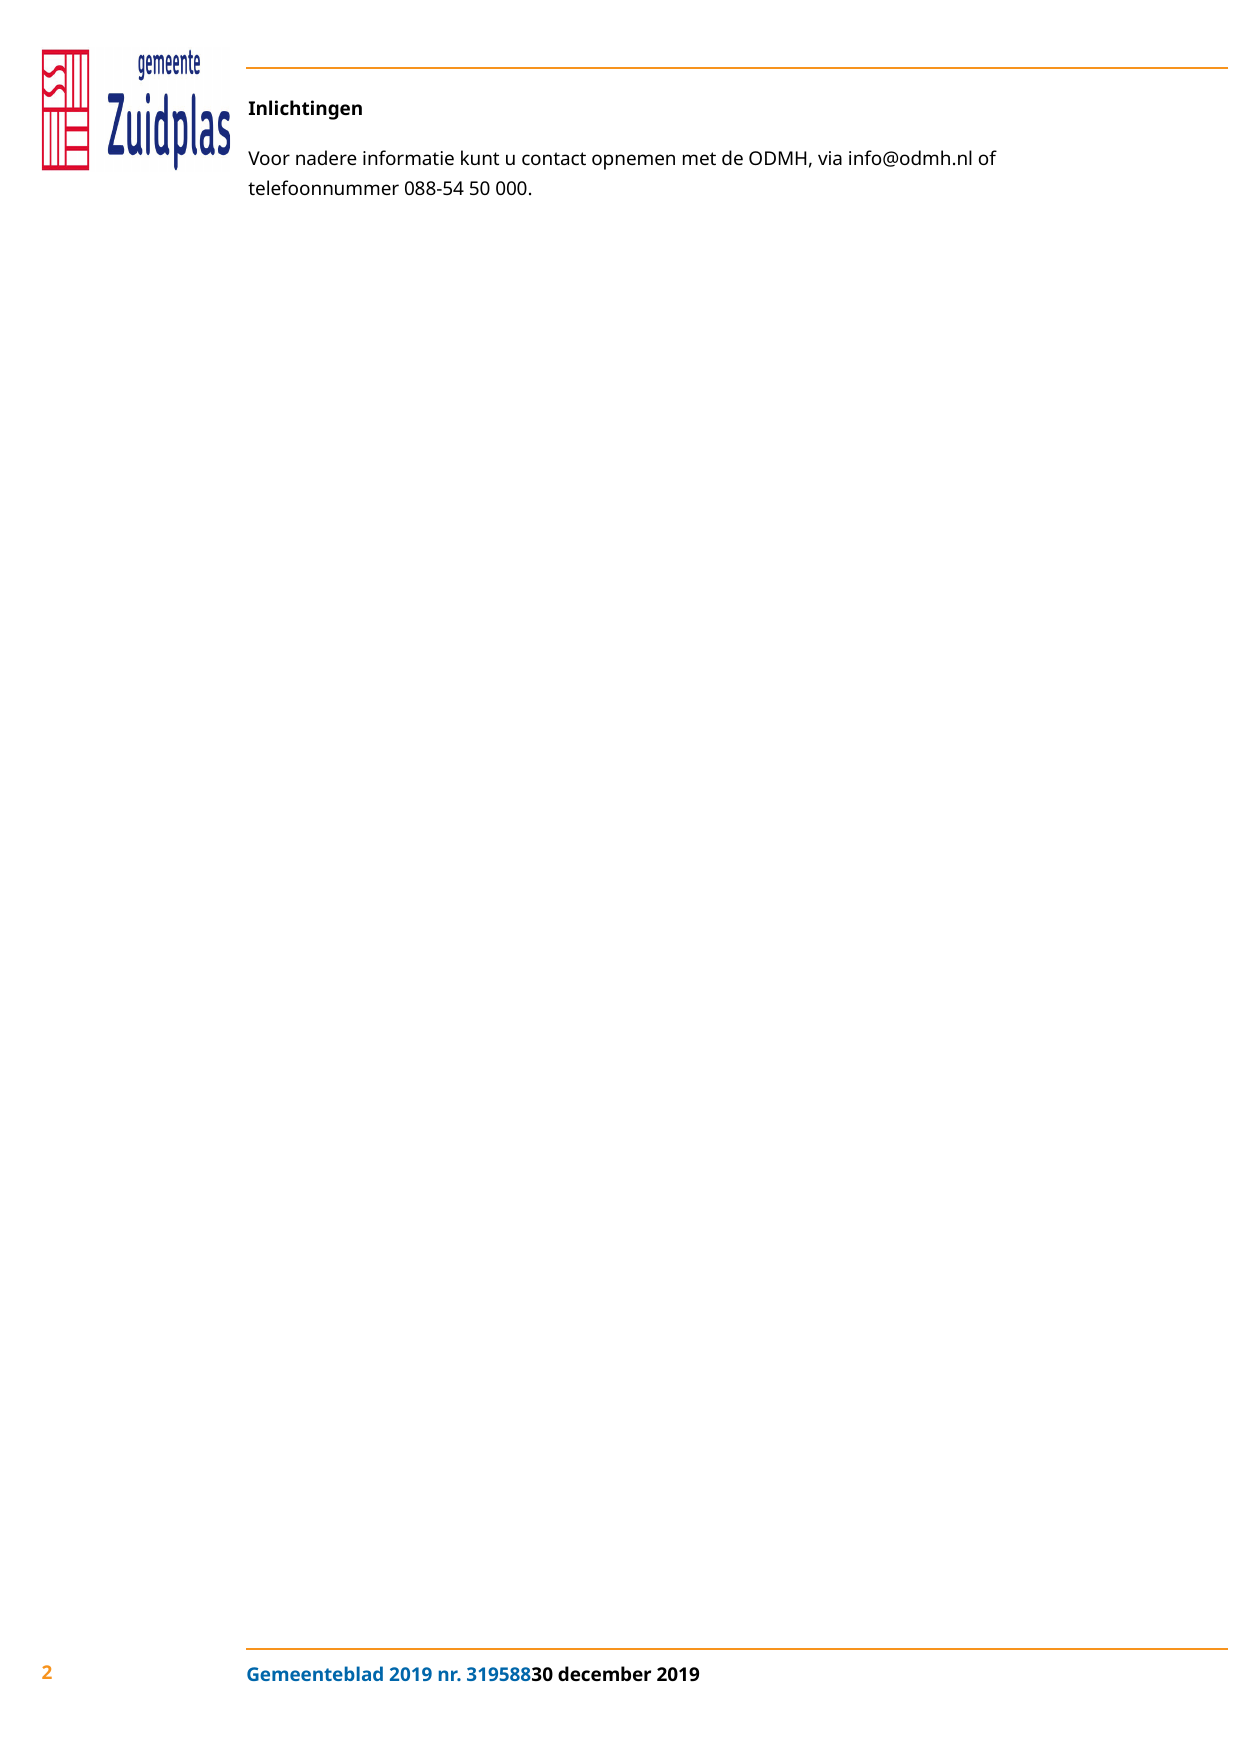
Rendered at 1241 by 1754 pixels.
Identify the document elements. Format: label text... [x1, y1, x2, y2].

picture [41, 47, 231, 172]
text Voor nadere informatie kunt u contact opnemen met de ODMH, via info@odmh.nl of telefoonnummer 088-54 50 000. [248, 145, 1152, 201]
text Inlichtingen [248, 95, 1152, 121]
